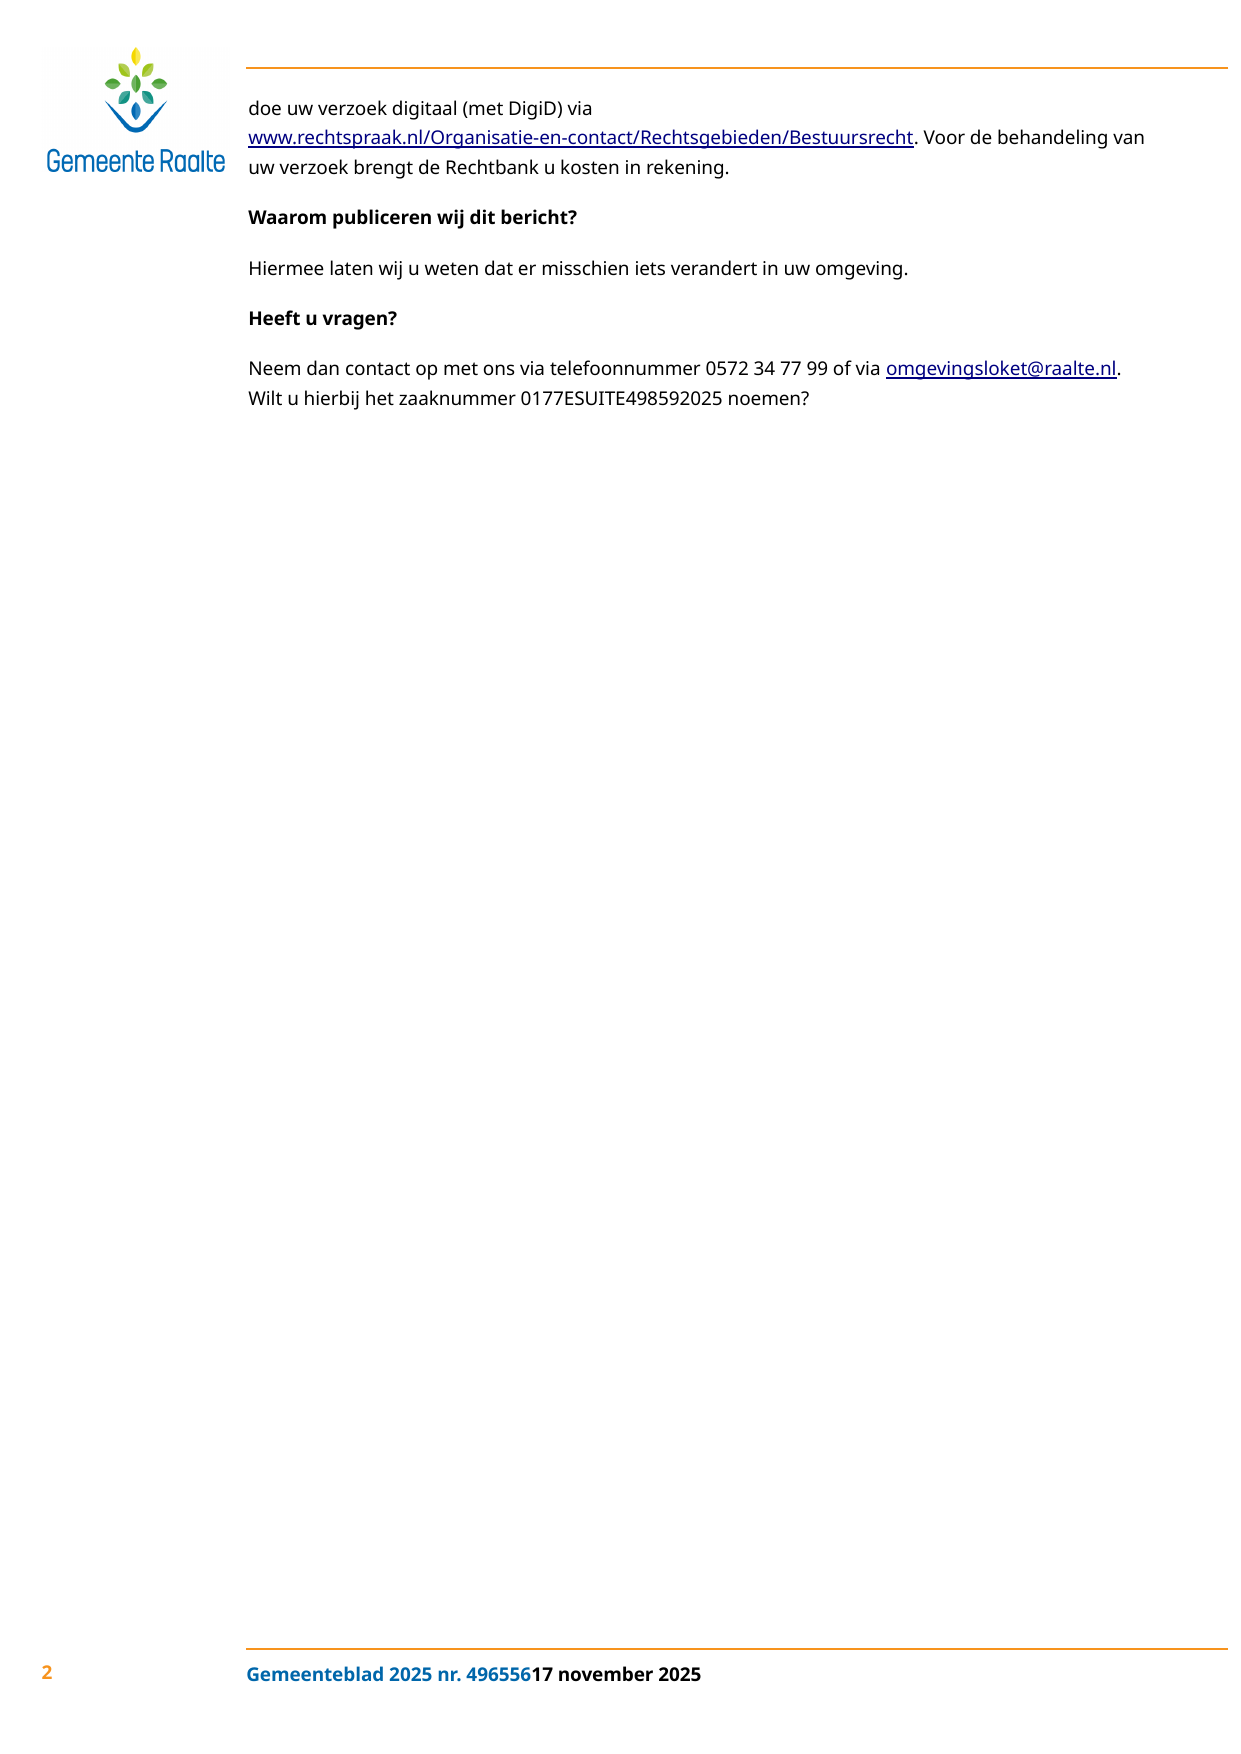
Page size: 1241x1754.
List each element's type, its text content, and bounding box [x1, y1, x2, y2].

text Waarom publiceren wij dit bericht? [248, 204, 1152, 230]
picture [41, 47, 231, 172]
text Neem dan contact op met ons via telefoonnummer 0572 34 77 99 of via omgevingsloket@raalte.nl. Wilt u hierbij het zaaknummer 0177ESUITE498592025 noemen? [248, 356, 1152, 411]
text doe uw verzoek digitaal (met DigiD) via www.rechtspraak.nl/Organisatie-en-contact/Rechtsgebieden/Bestuursrecht. Voor de behandeling van uw verzoek brengt de Rechtbank u kosten in rekening. [248, 95, 1152, 180]
text Hiermee laten wij u weten dat er misschien iets verandert in uw omgeving. [248, 255, 1152, 281]
text Heeft u vragen? [248, 305, 1152, 331]
